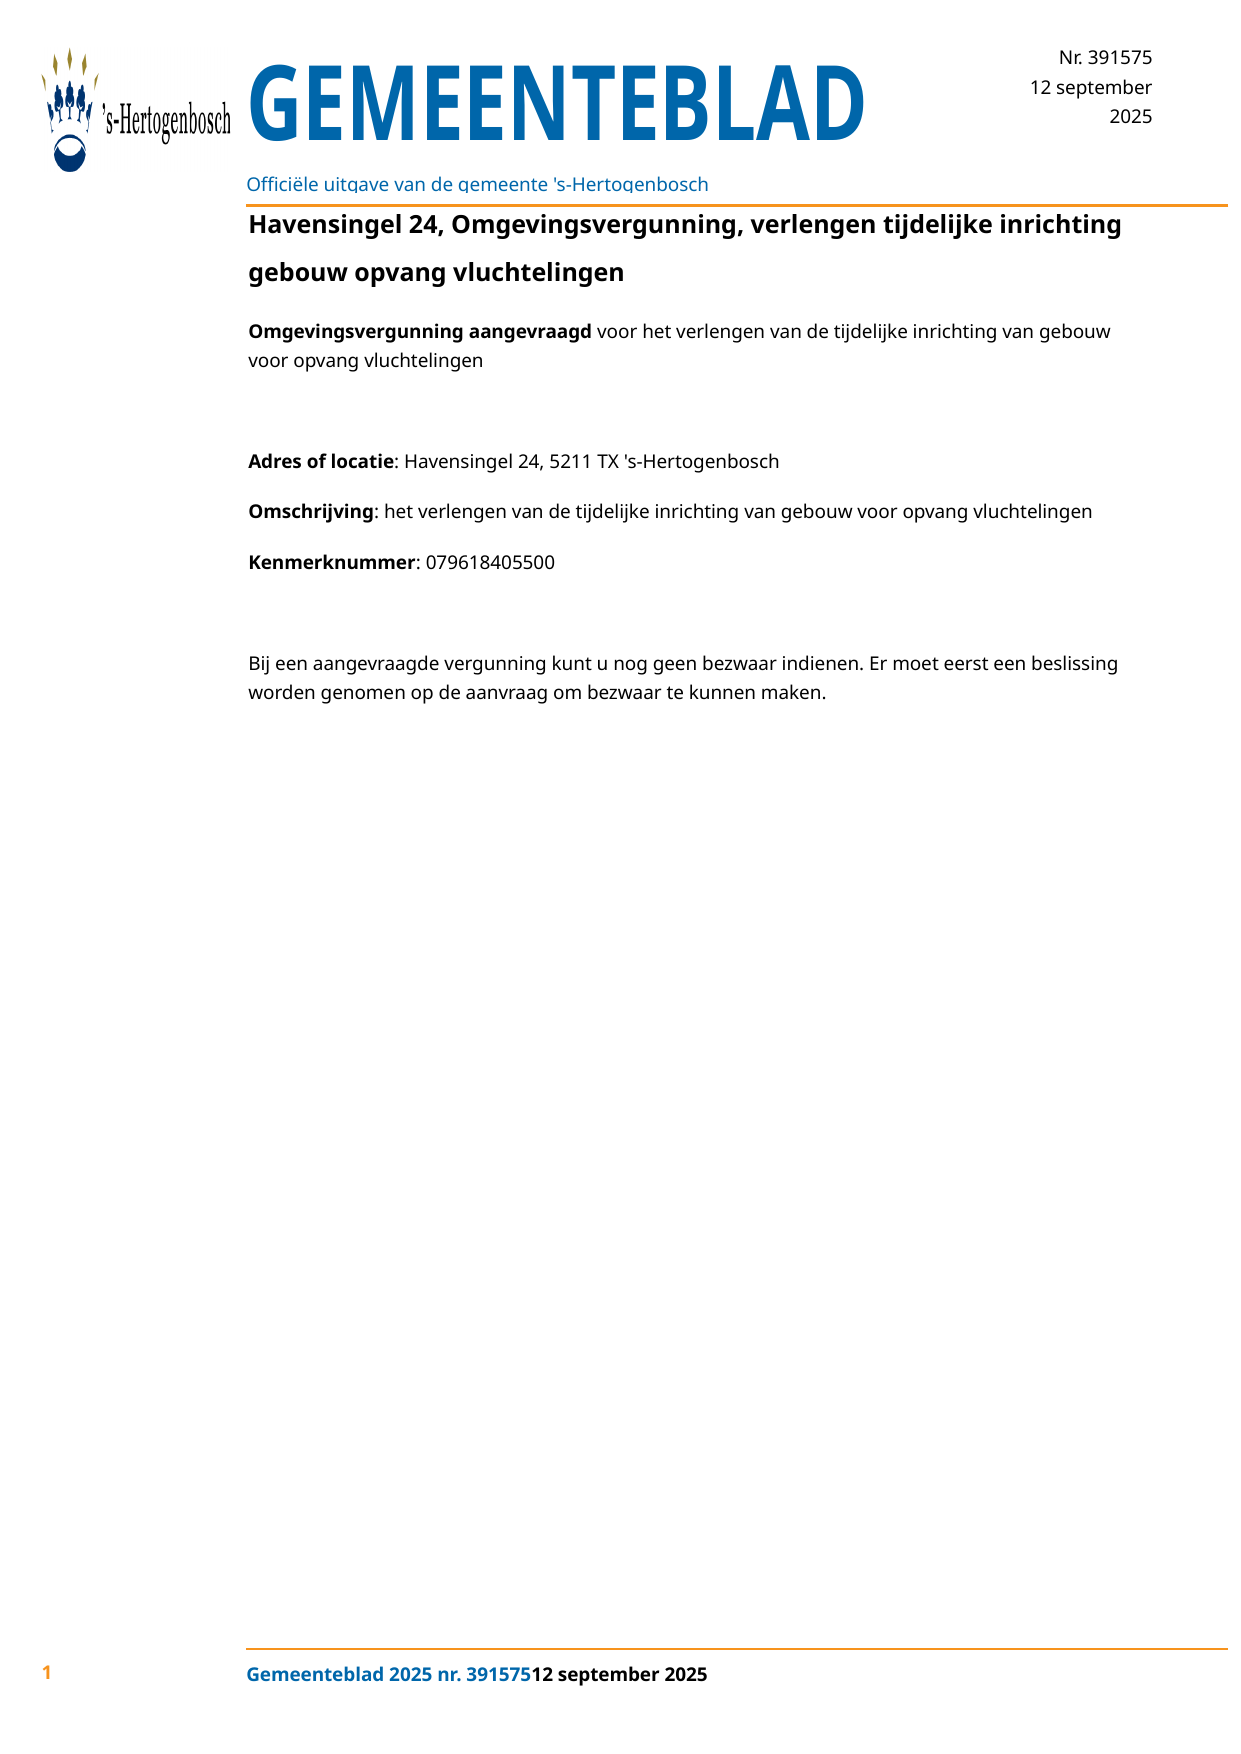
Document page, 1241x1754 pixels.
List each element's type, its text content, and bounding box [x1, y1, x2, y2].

text Omgevingsvergunning aangevraagd voor het verlengen van de tijdelijke inrichting van gebouw voor opvang vluchtelingen [248, 318, 1152, 373]
text Adres of locatie: Havensingel 24, 5211 TX 's-Hertogenbosch [248, 448, 1152, 474]
text Omschrijving: het verlengen van de tijdelijke inrichting van gebouw voor opvang vluchtelingen [248, 499, 1152, 524]
text Bij een aangevraagde vergunning kunt u nog geen bezwaar indienen. Er moet eerst een beslissing worden genomen op de aanvraag om bezwaar te kunnen maken. [248, 650, 1152, 705]
text Havensingel 24, Omgevingsvergunning, verlengen tijdelijke inrichting gebouw opvang vluchtelingen [248, 207, 1152, 288]
text Kenmerknummer: 079618405500 [248, 549, 1152, 575]
picture [41, 47, 231, 172]
